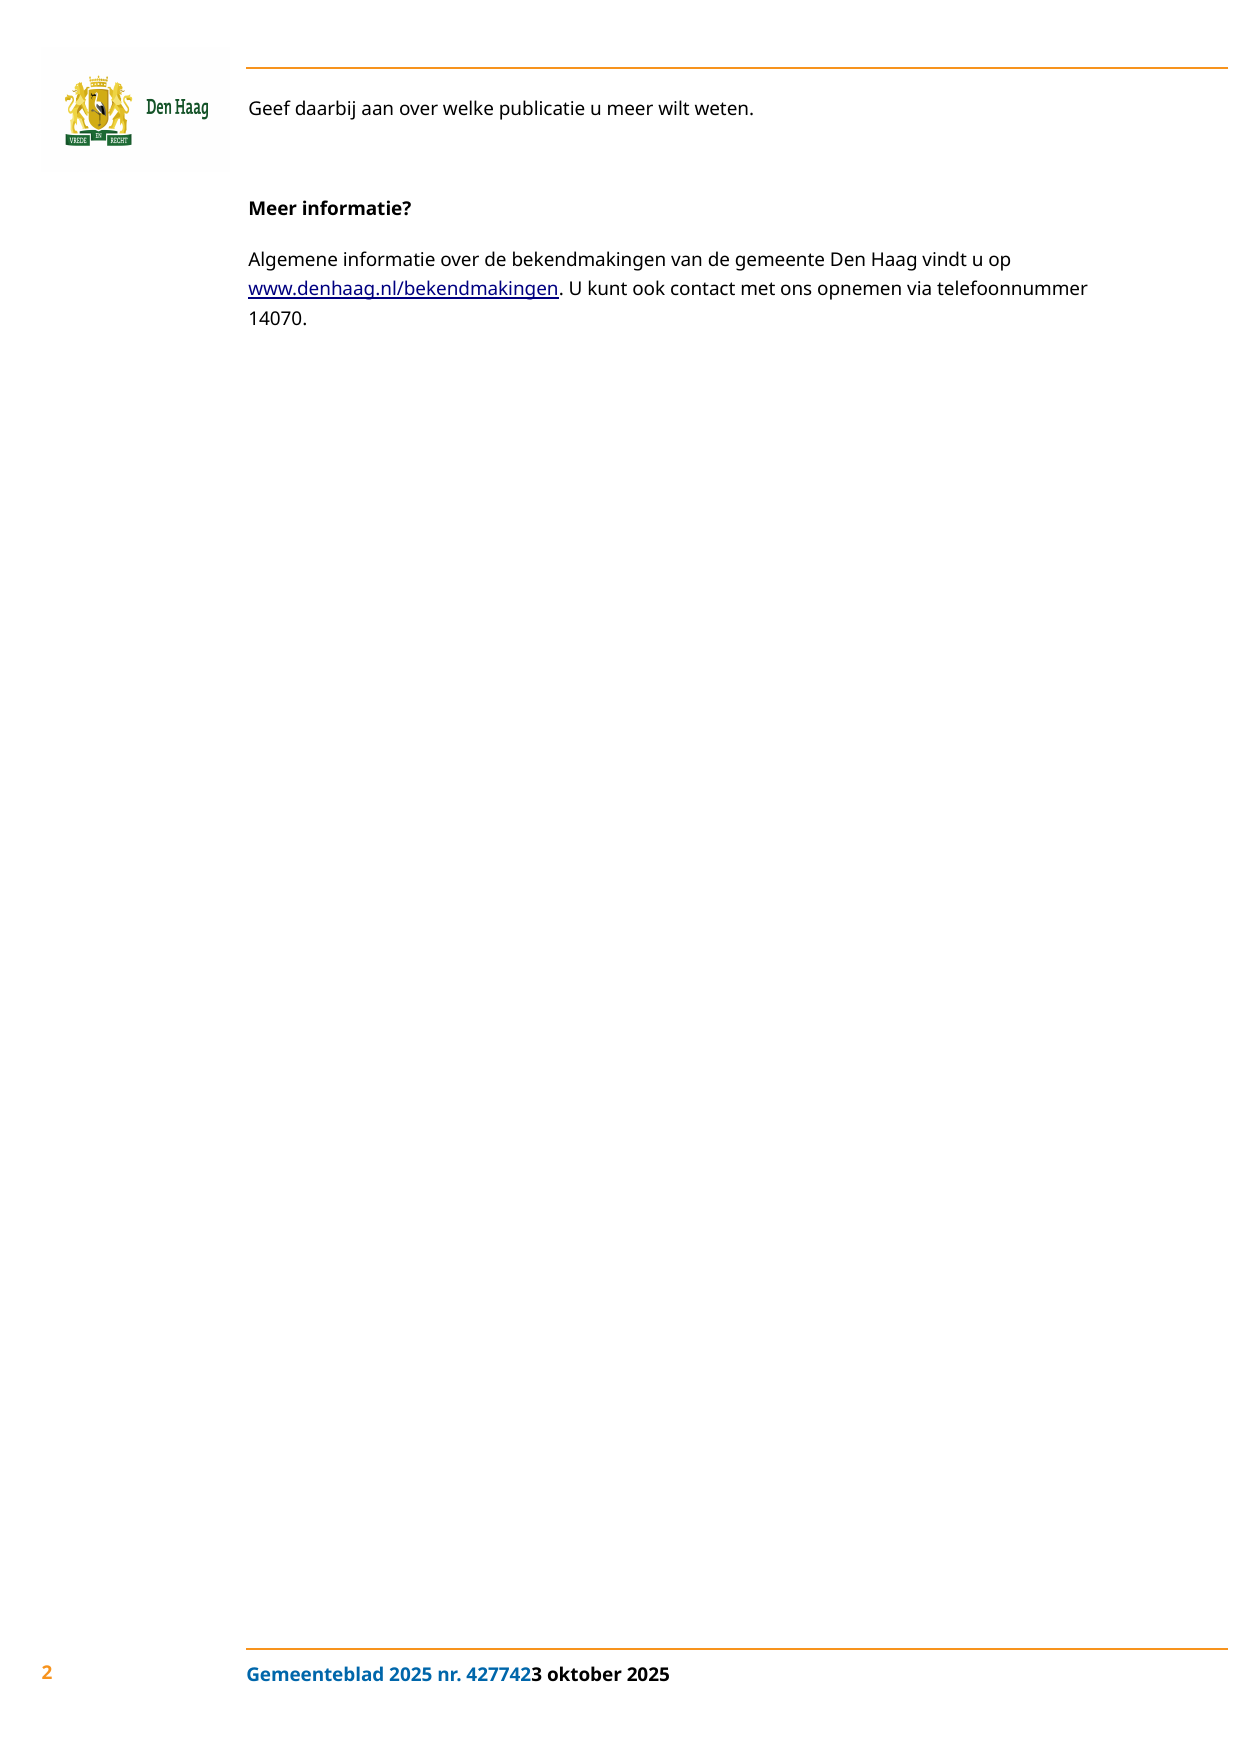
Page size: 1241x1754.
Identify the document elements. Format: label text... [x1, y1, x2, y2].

text Meer informatie? [248, 196, 1152, 221]
text Geef daarbij aan over welke publicatie u meer wilt weten. [248, 95, 1152, 121]
picture [41, 47, 231, 172]
text Algemene informatie over de bekendmakingen van de gemeente Den Haag vindt u op www.denhaag.nl/bekendmakingen. U kunt ook contact met ons opnemen via telefoonnummer 14070. [248, 246, 1152, 331]
